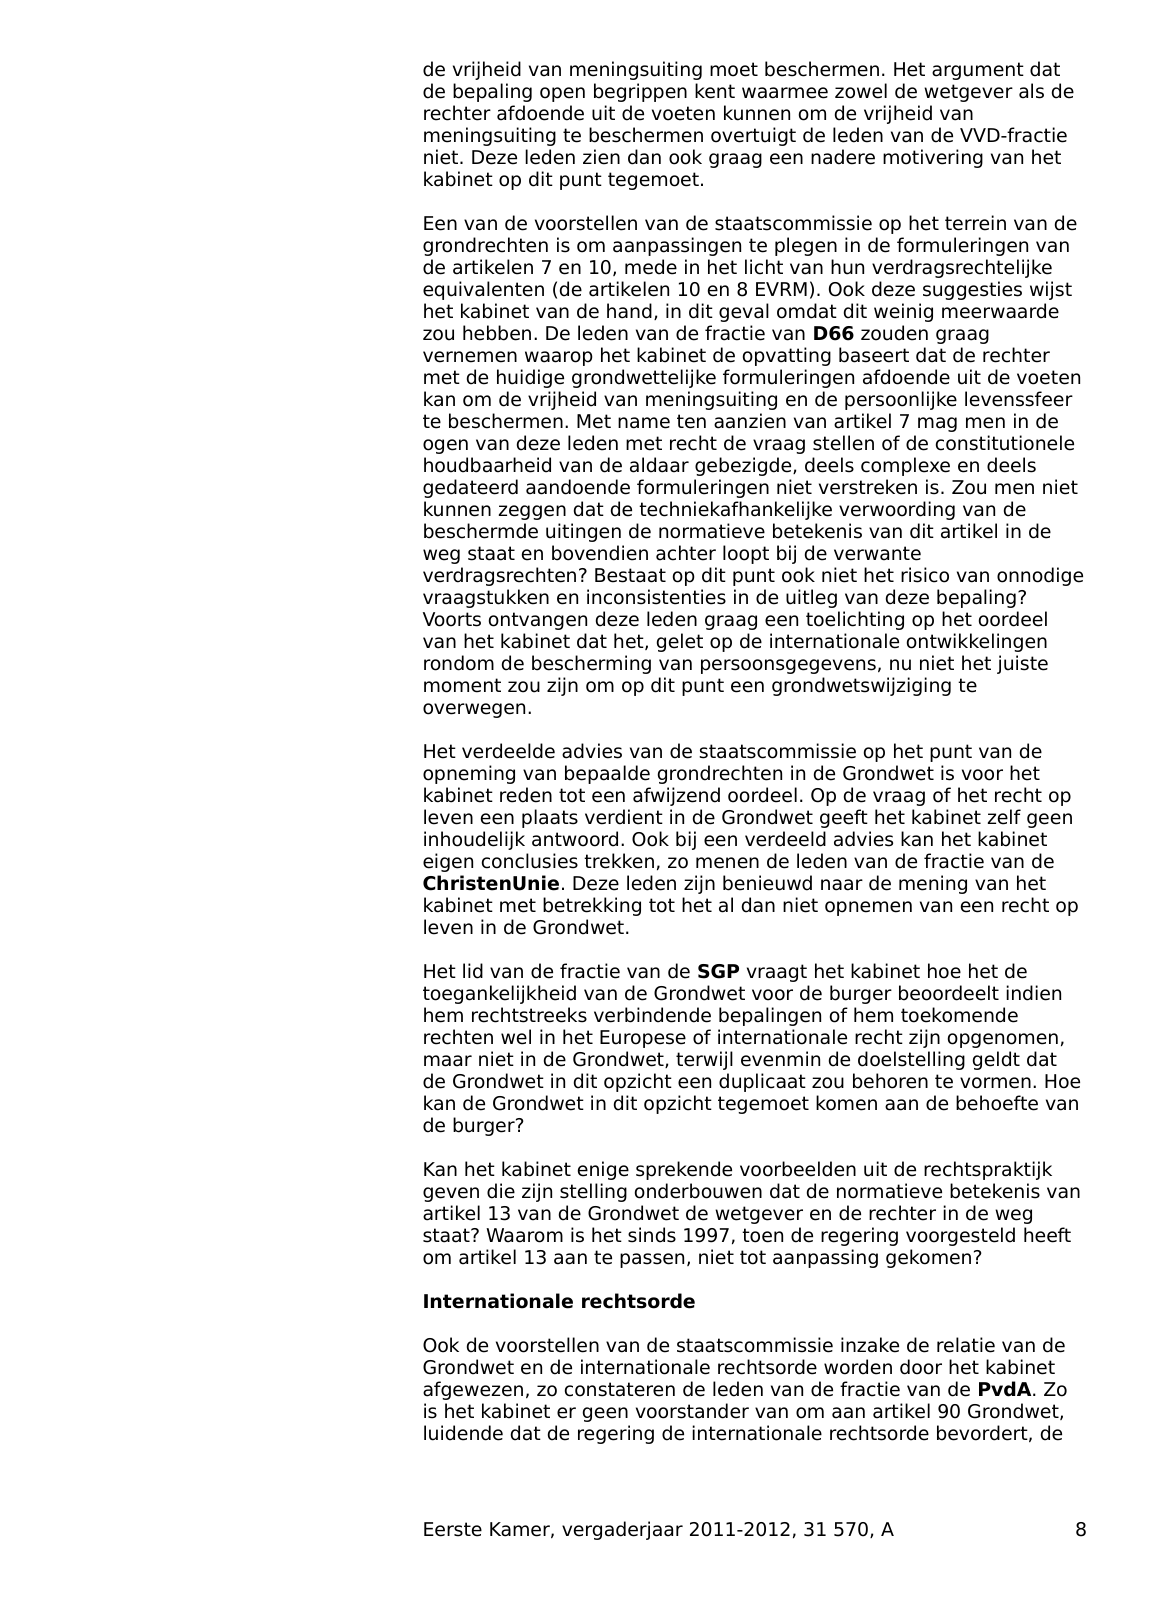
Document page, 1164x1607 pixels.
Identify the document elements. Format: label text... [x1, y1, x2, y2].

text Kan het kabinet enige sprekende voorbeelden uit de rechtspraktijk geven die zijn stelling onderbouwen dat de normatieve betekenis van artikel 13 van de Grondwet de wetgever en de rechter in de weg staat? Waarom is het sinds 1997, toen de regering voorgesteld heeft om artikel 13 aan te passen, niet tot aanpassing gekomen? [422, 1159, 1087, 1269]
text Het lid van de fractie van de SGP vraagt het kabinet hoe het de toegankelijkheid van de Grondwet voor de burger beoordeelt indien hem rechtstreeks verbindende bepalingen of hem toekomende rechten wel in het Europese of internationale recht zijn opgenomen, maar niet in de Grondwet, terwijl evenmin de doelstelling geldt dat de Grondwet in dit opzicht een duplicaat zou behoren te vormen. Hoe kan de Grondwet in dit opzicht tegemoet komen aan de behoefte van de burger? [422, 961, 1087, 1137]
text de vrijheid van meningsuiting moet beschermen. Het argument dat de bepaling open begrippen kent waarmee zowel de wetgever als de rechter afdoende uit de voeten kunnen om de vrijheid van meningsuiting te beschermen overtuigt de leden van de VVD-fractie niet. Deze leden zien dan ook graag een nadere motivering van het kabinet op dit punt tegemoet. [422, 59, 1087, 191]
subtitle Internationale rechtsorde [422, 1291, 1087, 1313]
text Een van de voorstellen van de staatscommissie op het terrein van de grondrechten is om aanpassingen te plegen in de formuleringen van de artikelen 7 en 10, mede in het licht van hun verdragsrechtelijke equivalenten (de artikelen 10 en 8 EVRM). Ook deze suggesties wijst het kabinet van de hand, in dit geval omdat dit weinig meerwaarde zou hebben. De leden van de fractie van D66 zouden graag vernemen waarop het kabinet de opvatting baseert dat de rechter met de huidige grondwettelijke formuleringen afdoende uit de voeten kan om de vrijheid van meningsuiting en de persoonlijke levenssfeer te beschermen. Met name ten aanzien van artikel 7 mag men in de ogen van deze leden met recht de vraag stellen of de constitutionele houdbaarheid van de aldaar gebezigde, deels complexe en deels gedateerd aandoende formuleringen niet verstreken is. Zou men niet kunnen zeggen dat de techniekafhankelijke verwoording van de beschermde uitingen de normatieve betekenis van dit artikel in de weg staat en bovendien achter loopt bij de verwante verdragsrechten? Bestaat op dit punt ook niet het risico van onnodige vraagstukken en inconsistenties in de uitleg van deze bepaling? Voorts ontvangen deze leden graag een toelichting op het oordeel van het kabinet dat het, gelet op de internationale ontwikkelingen rondom de bescherming van persoonsgegevens, nu niet het juiste moment zou zijn om op dit punt een grondwetswijziging te overwegen. [422, 213, 1087, 719]
text Het verdeelde advies van de staatscommissie op het punt van de opneming van bepaalde grondrechten in de Grondwet is voor het kabinet reden tot een afwijzend oordeel. Op de vraag of het recht op leven een plaats verdient in de Grondwet geeft het kabinet zelf geen inhoudelijk antwoord. Ook bij een verdeeld advies kan het kabinet eigen conclusies trekken, zo menen de leden van de fractie van de ChristenUnie. Deze leden zijn benieuwd naar de mening van het kabinet met betrekking tot het al dan niet opnemen van een recht op leven in de Grondwet. [422, 741, 1087, 939]
text Ook de voorstellen van de staatscommissie inzake de relatie van de Grondwet en de internationale rechtsorde worden door het kabinet afgewezen, zo constateren de leden van de fractie van de PvdA. Zo is het kabinet er geen voorstander van om aan artikel 90 Grondwet, luidende dat de regering de internationale rechtsorde bevordert, de [422, 1335, 1087, 1445]
